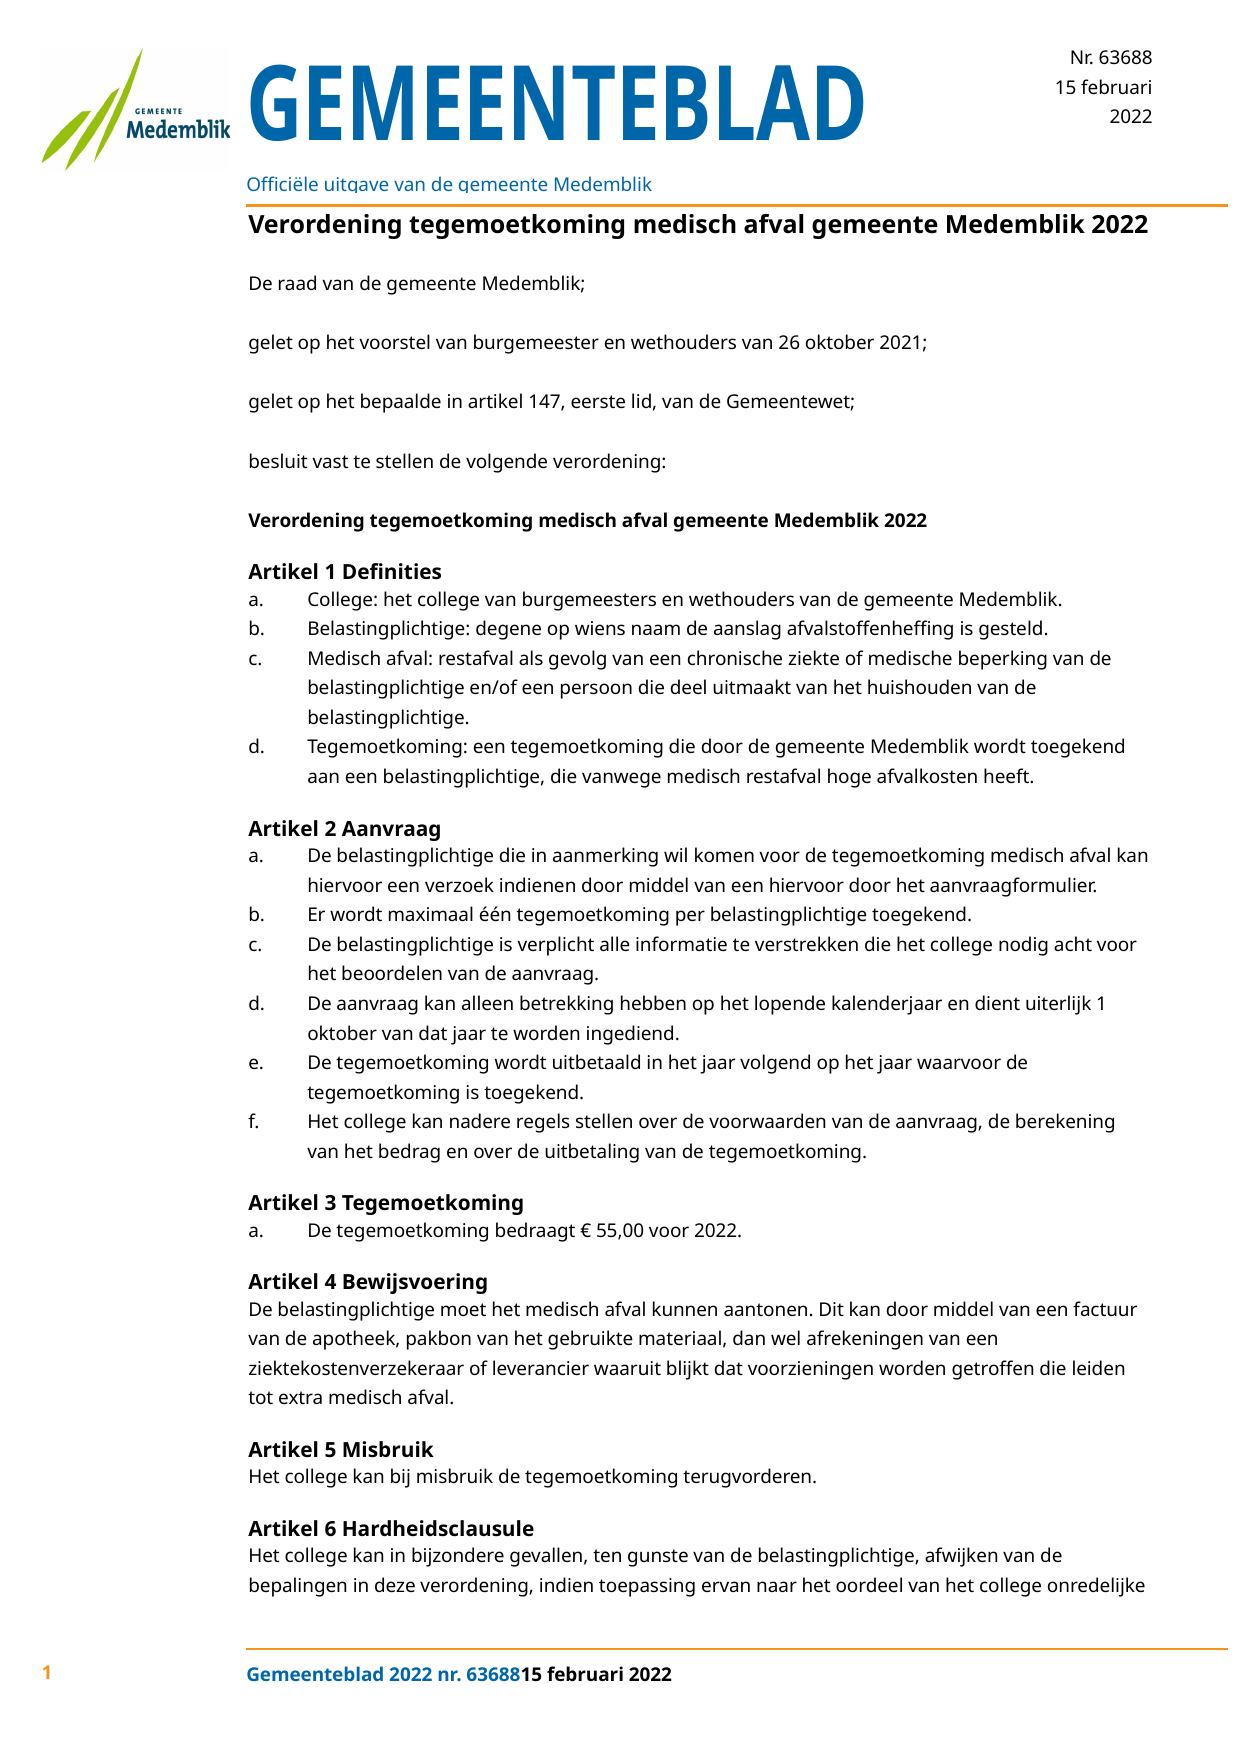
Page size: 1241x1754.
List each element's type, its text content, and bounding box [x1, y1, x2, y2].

text Artikel 2 Aanvraag [248, 814, 1152, 842]
list Tegemoetkoming: een tegemoetkoming die door de gemeente Medemblik wordt toegekend aan een belastingplichtige, die vanwege medisch restafval hoge afvalkosten heeft. [248, 734, 1152, 789]
text Artikel 4 Bewijsvoering [248, 1267, 1152, 1296]
text gelet op het voorstel van burgemeester en wethouders van 26 oktober 2021; [248, 329, 1152, 355]
list Het college kan nadere regels stellen over de voorwaarden van de aanvraag, de berekening van het bedrag en over de uitbetaling van de tegemoetkoming. [248, 1108, 1152, 1164]
picture [41, 47, 231, 172]
list De belastingplichtige die in aanmerking wil komen voor de tegemoetkoming medisch afval kan hiervoor een verzoek indienen door middel van een hiervoor door het aanvraagformulier. [248, 842, 1152, 897]
text gelet op het bepaalde in artikel 147, eerste lid, van de Gemeentewet; [248, 389, 1152, 414]
list De aanvraag kan alleen betrekking hebben op het lopende kalenderjaar en dient uiterlijk 1 oktober van dat jaar te worden ingediend. [248, 990, 1152, 1045]
text Artikel 5 Misbruik [248, 1435, 1152, 1463]
text De belastingplichtige moet het medisch afval kunnen aantonen. Dit kan door middel van een factuur van de apotheek, pakbon van het gebruikte materiaal, dan wel afrekeningen van een ziektekostenverzekeraar of leverancier waaruit blijkt dat voorzieningen worden getroffen die leiden tot extra medisch afval. [248, 1296, 1152, 1410]
list College: het college van burgemeesters en wethouders van de gemeente Medemblik. [248, 586, 1152, 612]
text Het college kan bij misbruik de tegemoetkoming terugvorderen. [248, 1463, 1152, 1489]
text besluit vast te stellen de volgende verordening: [248, 448, 1152, 473]
text Artikel 1 Definities [248, 557, 1152, 586]
text Verordening tegemoetkoming medisch afval gemeente Medemblik 2022 [248, 507, 1152, 533]
list Medisch afval: restafval als gevolg van een chronische ziekte of medische beperking van de belastingplichtige en/of een persoon die deel uitmaakt van het huishouden van de belastingplichtige. [248, 645, 1152, 730]
list De tegemoetkoming wordt uitbetaald in het jaar volgend op het jaar waarvoor de tegemoetkoming is toegekend. [248, 1049, 1152, 1104]
list De tegemoetkoming bedraagt € 55,00 voor 2022. [248, 1217, 1152, 1243]
text Het college kan in bijzondere gevallen, ten gunste van de belastingplichtige, afwijken van de bepalingen in deze verordening, indien toepassing ervan naar het oordeel van het college onredelijke [248, 1542, 1152, 1597]
list Er wordt maximaal één tegemoetkoming per belastingplichtige toegekend. [248, 901, 1152, 927]
text Verordening tegemoetkoming medisch afval gemeente Medemblik 2022 [248, 207, 1152, 241]
text De raad van de gemeente Medemblik; [248, 270, 1152, 296]
list Belastingplichtige: degene op wiens naam de aanslag afvalstoffenheffing is gesteld. [248, 615, 1152, 641]
list De belastingplichtige is verplicht alle informatie te verstrekken die het college nodig acht voor het beoordelen van de aanvraag. [248, 931, 1152, 986]
text Artikel 6 Hardheidsclausule [248, 1514, 1152, 1542]
text Artikel 3 Tegemoetkoming [248, 1188, 1152, 1217]
